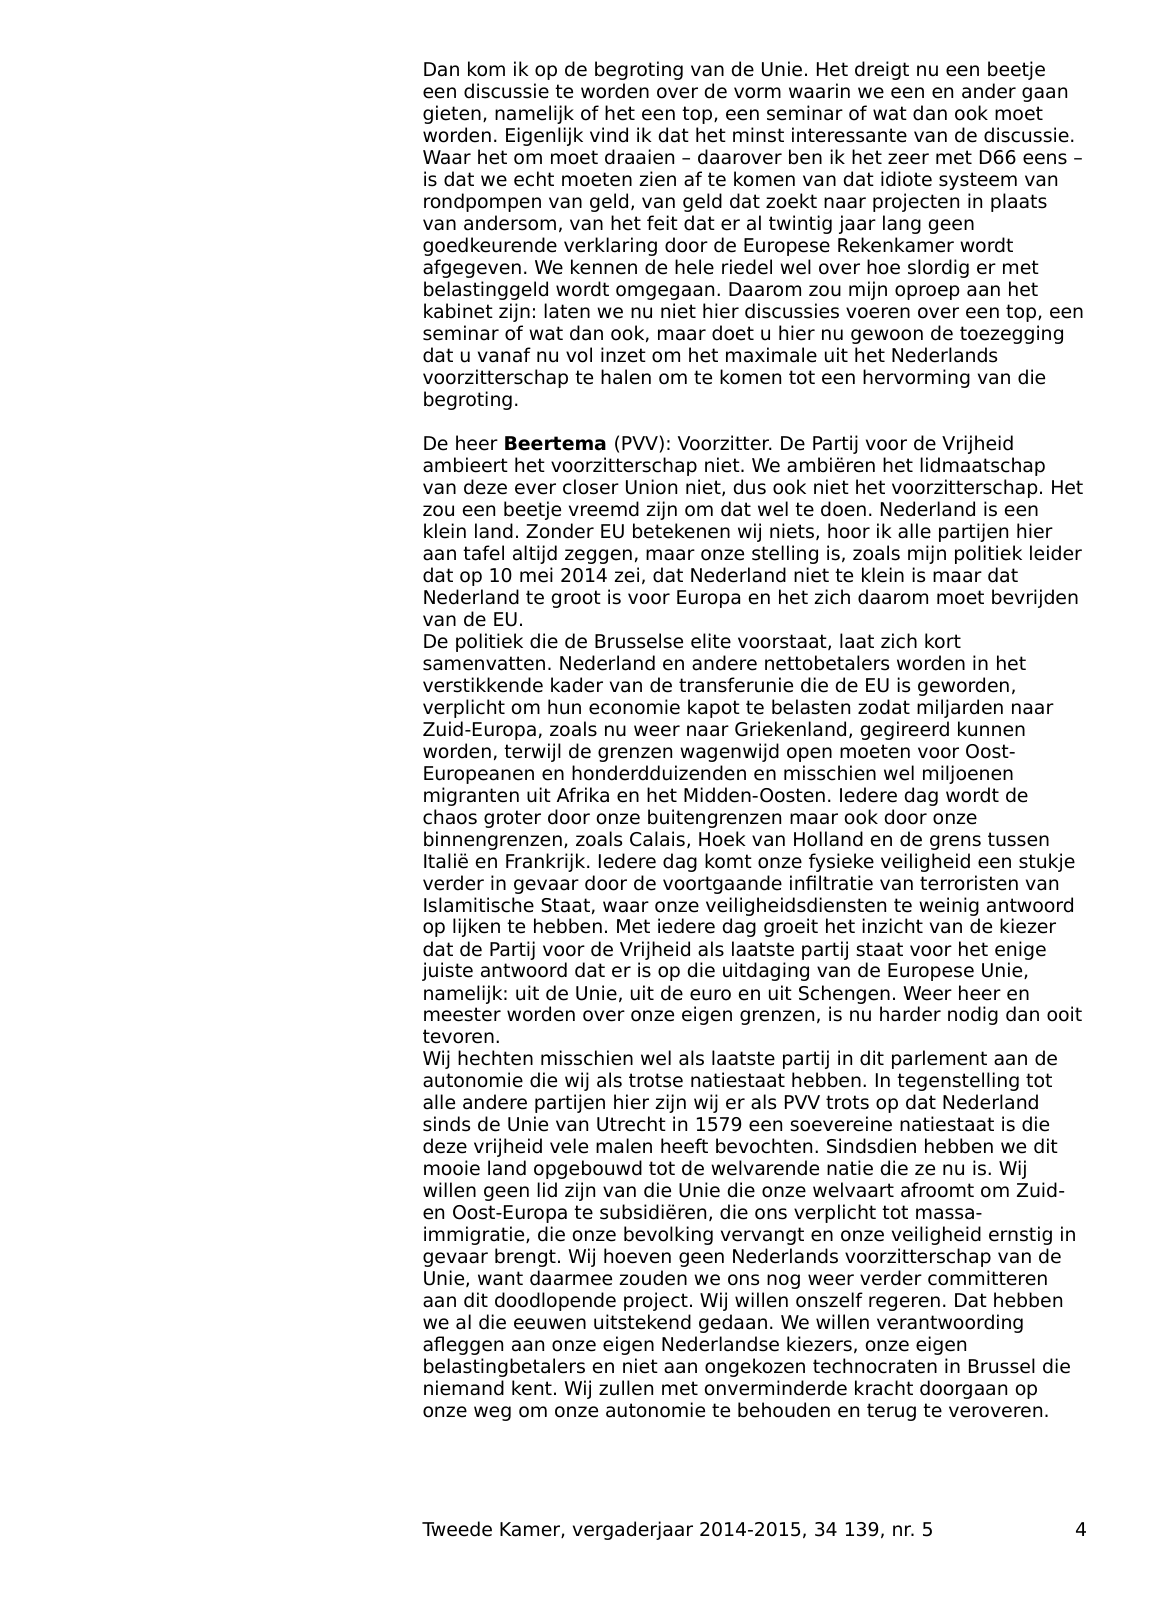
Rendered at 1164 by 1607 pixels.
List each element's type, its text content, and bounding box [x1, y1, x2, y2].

text Dan kom ik op de begroting van de Unie. Het dreigt nu een beetje een discussie te worden over de vorm waarin we een en ander gaan gieten, namelijk of het een top, een seminar of wat dan ook moet worden. Eigenlijk vind ik dat het minst interessante van de discussie. Waar het om moet draaien – daarover ben ik het zeer met D66 eens – is dat we echt moeten zien af te komen van dat idiote systeem van rondpompen van geld, van geld dat zoekt naar projecten in plaats van andersom, van het feit dat er al twintig jaar lang geen goedkeurende verklaring door de Europese Rekenkamer wordt afgegeven. We kennen de hele riedel wel over hoe slordig er met belastinggeld wordt omgegaan. Daarom zou mijn oproep aan het kabinet zijn: laten we nu niet hier discussies voeren over een top, een seminar of wat dan ook, maar doet u hier nu gewoon de toezegging dat u vanaf nu vol inzet om het maximale uit het Nederlands voorzitterschap te halen om te komen tot een hervorming van die begroting. [422, 59, 1087, 411]
text De politiek die de Brusselse elite voorstaat, laat zich kort samenvatten. Nederland en andere nettobetalers worden in het verstikkende kader van de transferunie die de EU is geworden, verplicht om hun economie kapot te belasten zodat miljarden naar Zuid-Europa, zoals nu weer naar Griekenland, gegireerd kunnen worden, terwijl de grenzen wagenwijd open moeten voor Oost-Europeanen en honderdduizenden en misschien wel miljoenen migranten uit Afrika en het Midden-Oosten. Iedere dag wordt de chaos groter door onze buitengrenzen maar ook door onze binnengrenzen, zoals Calais, Hoek van Holland en de grens tussen Italië en Frankrijk. Iedere dag komt onze fysieke veiligheid een stukje verder in gevaar door de voortgaande infiltratie van terroristen van Islamitische Staat, waar onze veiligheidsdiensten te weinig antwoord op lijken te hebben. Met iedere dag groeit het inzicht van de kiezer dat de Partij voor de Vrijheid als laatste partij staat voor het enige juiste antwoord dat er is op die uitdaging van de Europese Unie, namelijk: uit de Unie, uit de euro en uit Schengen. Weer heer en meester worden over onze eigen grenzen, is nu harder nodig dan ooit tevoren. [422, 631, 1087, 1048]
text De heer Beertema (PVV): Voorzitter. De Partij voor de Vrijheid ambieert het voorzitterschap niet. We ambiëren het lidmaatschap van deze ever closer Union niet, dus ook niet het voorzitterschap. Het zou een beetje vreemd zijn om dat wel te doen. Nederland is een klein land. Zonder EU betekenen wij niets, hoor ik alle partijen hier aan tafel altijd zeggen, maar onze stelling is, zoals mijn politiek leider dat op 10 mei 2014 zei, dat Nederland niet te klein is maar dat Nederland te groot is voor Europa en het zich daarom moet bevrijden van de EU. [422, 433, 1087, 631]
text Wij hechten misschien wel als laatste partij in dit parlement aan de autonomie die wij als trotse natiestaat hebben. In tegenstelling tot alle andere partijen hier zijn wij er als PVV trots op dat Nederland sinds de Unie van Utrecht in 1579 een soevereine natiestaat is die deze vrijheid vele malen heeft bevochten. Sindsdien hebben we dit mooie land opgebouwd tot de welvarende natie die ze nu is. Wij willen geen lid zijn van die Unie die onze welvaart afroomt om Zuid- en Oost-Europa te subsidiëren, die ons verplicht tot massa-immigratie, die onze bevolking vervangt en onze veiligheid ernstig in gevaar brengt. Wij hoeven geen Nederlands voorzitterschap van de Unie, want daarmee zouden we ons nog weer verder committeren aan dit doodlopende project. Wij willen onszelf regeren. Dat hebben we al die eeuwen uitstekend gedaan. We willen verantwoording afleggen aan onze eigen Nederlandse kiezers, onze eigen belastingbetalers en niet aan ongekozen technocraten in Brussel die niemand kent. Wij zullen met onverminderde kracht doorgaan op onze weg om onze autonomie te behouden en terug te veroveren. [422, 1048, 1087, 1422]
